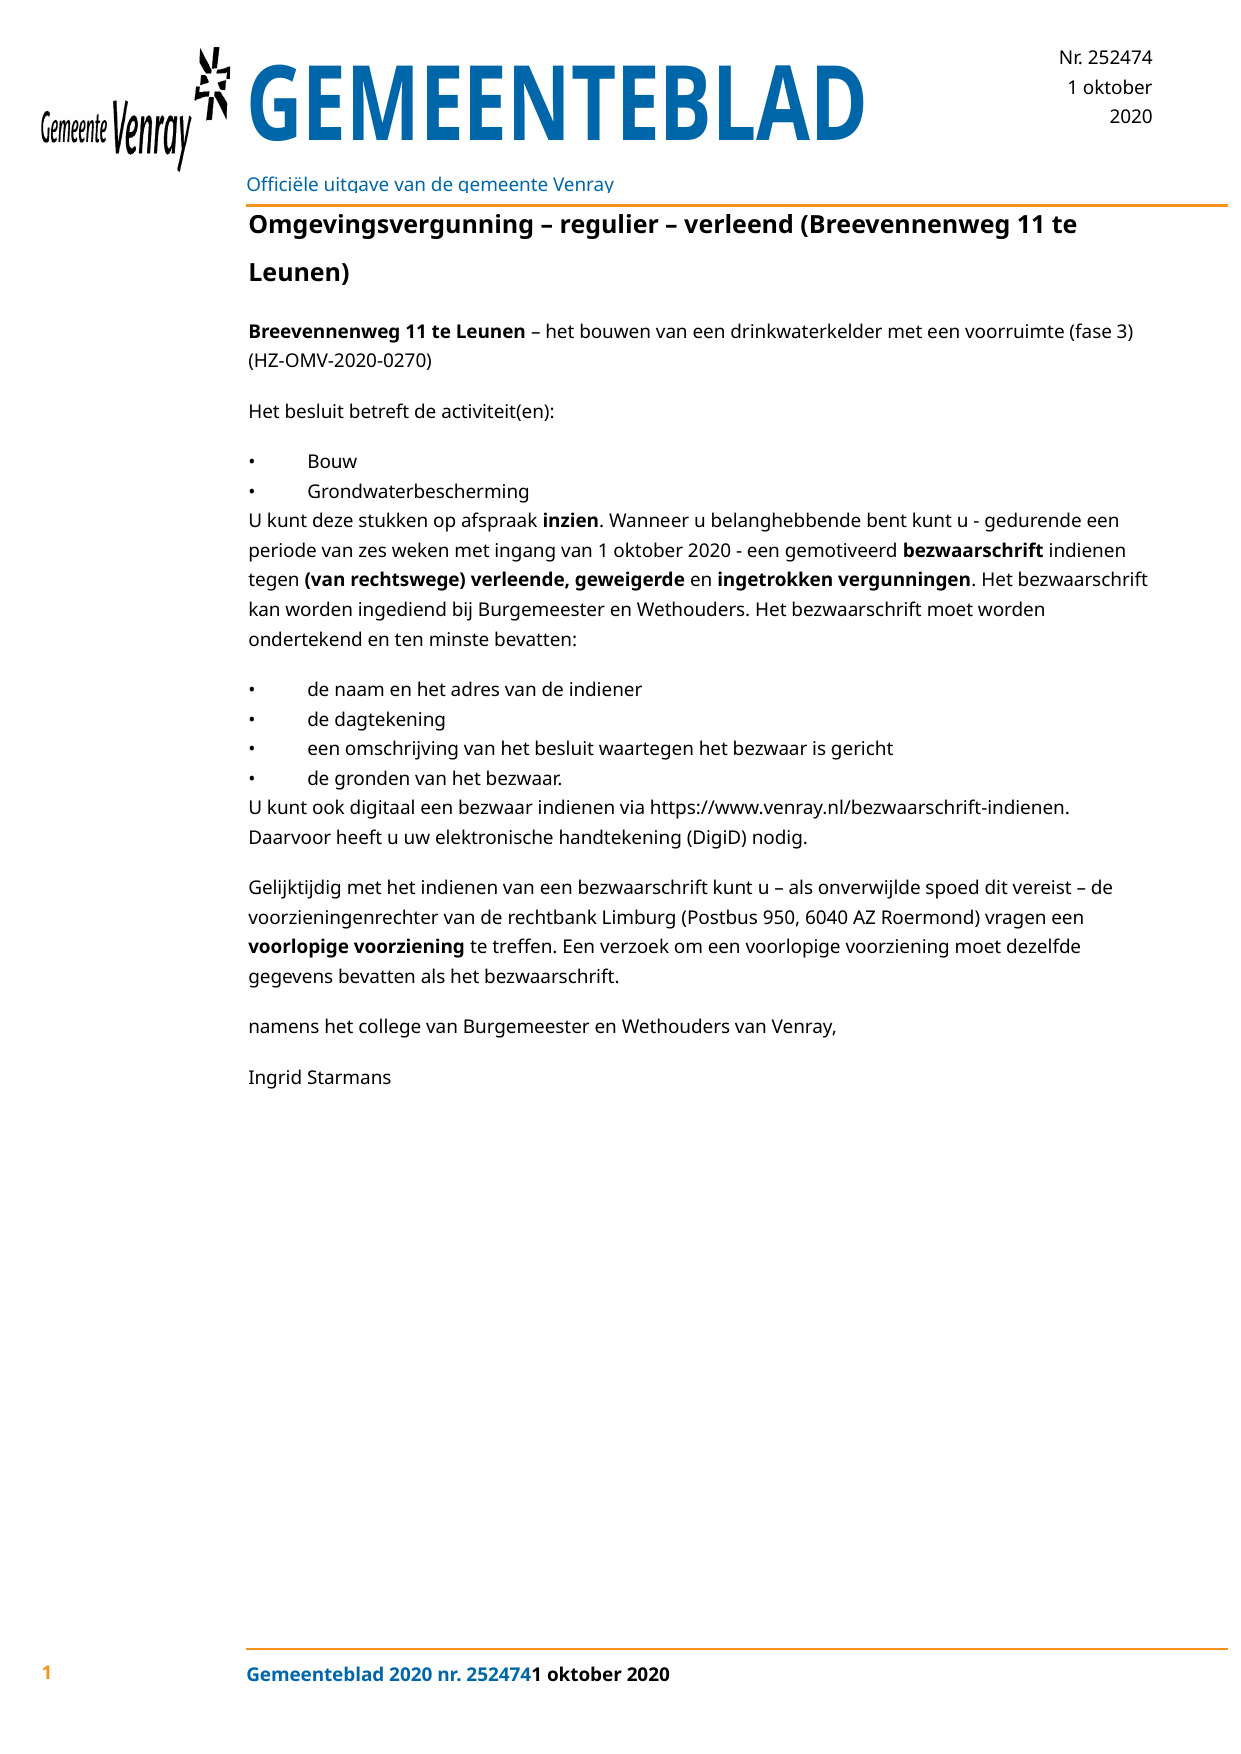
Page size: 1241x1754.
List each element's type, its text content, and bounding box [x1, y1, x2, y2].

list Bouw [248, 448, 1152, 474]
picture [41, 47, 231, 172]
list Grondwaterbescherming [248, 478, 1152, 504]
list de gronden van het bezwaar. [248, 765, 1152, 791]
text namens het college van Burgemeester en Wethouders van Venray, [248, 1014, 1152, 1039]
text Omgevingsvergunning – regulier – verleend (Breevennenweg 11 te Leunen) [248, 207, 1152, 288]
text Ingrid Starmans [248, 1064, 1152, 1090]
list de dagtekening [248, 706, 1152, 732]
list de naam en het adres van de indiener [248, 676, 1152, 702]
list een omschrijving van het besluit waartegen het bezwaar is gericht [248, 735, 1152, 761]
text Breevennenweg 11 te Leunen – het bouwen van een drinkwaterkelder met een voorruimte (fase 3) (HZ-OMV-2020-0270) [248, 318, 1152, 373]
text U kunt ook digitaal een bezwaar indienen via https://www.venray.nl/bezwaarschrift-indienen. Daarvoor heeft u uw elektronische handtekening (DigiD) nodig. [248, 794, 1152, 850]
text Gelijktijdig met het indienen van een bezwaarschrift kunt u – als onverwijlde spoed dit vereist – de voorzieningenrechter van de rechtbank Limburg (Postbus 950, 6040 AZ Roermond) vragen een voorlopige voorziening te treffen. Een verzoek om een voorlopige voorziening moet dezelfde gegevens bevatten als het bezwaarschrift. [248, 874, 1152, 989]
text Het besluit betreft de activiteit(en): [248, 398, 1152, 424]
text U kunt deze stukken op afspraak inzien. Wanneer u belanghebbende bent kunt u - gedurende een periode van zes weken met ingang van 1 oktober 2020 - een gemotiveerd bezwaarschrift indienen tegen (van rechtswege) verleende, geweigerde en ingetrokken vergunningen. Het bezwaarschrift kan worden ingediend bij Burgemeester en Wethouders. Het bezwaarschrift moet worden ondertekend en ten minste bevatten: [248, 507, 1152, 652]
